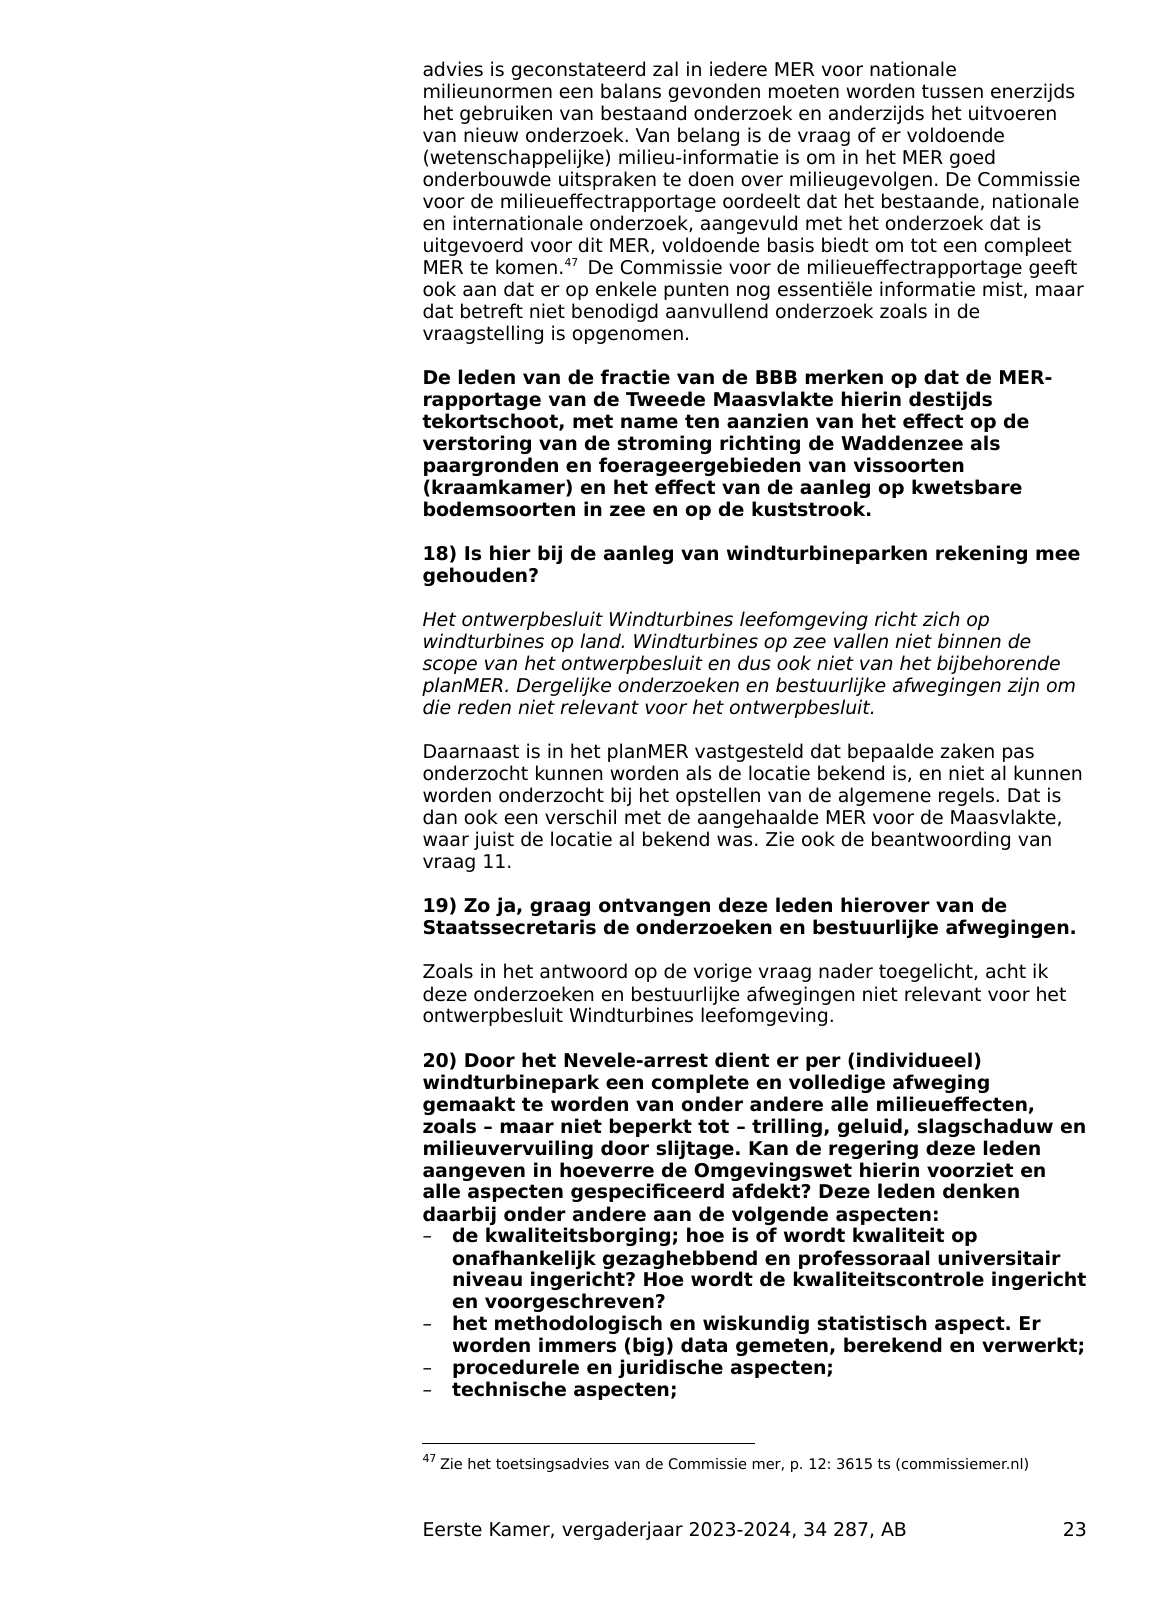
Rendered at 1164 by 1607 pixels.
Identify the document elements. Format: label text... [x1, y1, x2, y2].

text Daarnaast is in het planMER vastgesteld dat bepaalde zaken pas onderzocht kunnen worden als de locatie bekend is, en niet al kunnen worden onderzocht bij het opstellen van de algemene regels. Dat is dan ook een verschil met de aangehaalde MER voor de Maasvlakte, waar juist de locatie al bekend was. Zie ook de beantwoording van vraag 11. [422, 741, 1087, 873]
text – procedurele en juridische aspecten; [422, 1357, 1087, 1379]
text Zoals in het antwoord op de vorige vraag nader toegelicht, acht ik deze onderzoeken en bestuurlijke afwegingen niet relevant voor het ontwerpbesluit Windturbines leefomgeving. [422, 961, 1087, 1027]
text advies is geconstateerd zal in iedere MER voor nationale milieunormen een balans gevonden moeten worden tussen enerzijds het gebruiken van bestaand onderzoek en anderzijds het uitvoeren van nieuw onderzoek. Van belang is de vraag of er voldoende (wetenschappelijke) milieu-informatie is om in het MER goed onderbouwde uitspraken te doen over milieugevolgen. De Commissie voor de milieueffectrapportage oordeelt dat het bestaande, nationale en internationale onderzoek, aangevuld met het onderzoek dat is uitgevoerd voor dit MER, voldoende basis biedt om tot een compleet MER te komen. De Commissie voor de milieueffectrapportage geeft ook aan dat er op enkele punten nog essentiële informatie mist, maar dat betreft niet benodigd aanvullend onderzoek zoals in de vraagstelling is opgenomen. [422, 59, 1087, 345]
text De leden van de fractie van de BBB merken op dat de MER-rapportage van de Tweede Maasvlakte hierin destijds tekortschoot, met name ten aanzien van het effect op de verstoring van de stroming richting de Waddenzee als paargronden en foerageergebieden van vissoorten (kraamkamer) en het effect van de aanleg op kwetsbare bodemsoorten in zee en op de kuststrook. [422, 367, 1087, 521]
subtitle 19) Zo ja, graag ontvangen deze leden hierover van de Staatssecretaris de onderzoeken en bestuurlijke afwegingen. [422, 895, 1087, 939]
text – het methodologisch en wiskundig statistisch aspect. Er worden immers (big) data gemeten, berekend en verwerkt; [422, 1313, 1087, 1357]
subtitle 18) Is hier bij de aanleg van windturbineparken rekening mee gehouden? [422, 543, 1087, 587]
text – de kwaliteitsborging; hoe is of wordt kwaliteit op onafhankelijk gezaghebbend en professoraal universitair niveau ingericht? Hoe wordt de kwaliteitscontrole ingericht en voorgeschreven? [422, 1225, 1087, 1313]
subtitle 20) Door het Nevele-arrest dient er per (individueel) windturbinepark een complete en volledige afweging gemaakt te worden van onder andere alle milieueffecten, zoals – maar niet beperkt tot – trilling, geluid, slagschaduw en milieuvervuiling door slijtage. Kan de regering deze leden aangeven in hoeverre de Omgevingswet hierin voorziet en alle aspecten gespecificeerd afdekt? Deze leden denken daarbij onder andere aan de volgende aspecten: [422, 1049, 1087, 1225]
text Het ontwerpbesluit Windturbines leefomgeving richt zich op windturbines op land. Windturbines op zee vallen niet binnen de scope van het ontwerpbesluit en dus ook niet van het bijbehorende planMER. Dergelijke onderzoeken en bestuurlijke afwegingen zijn om die reden niet relevant voor het ontwerpbesluit. [422, 609, 1087, 719]
text – technische aspecten; [422, 1379, 1087, 1401]
text Zie het toetsingsadvies van de Commissie mer, p. 12: 3615 ts (commissiemer.nl) [422, 1452, 1087, 1474]
